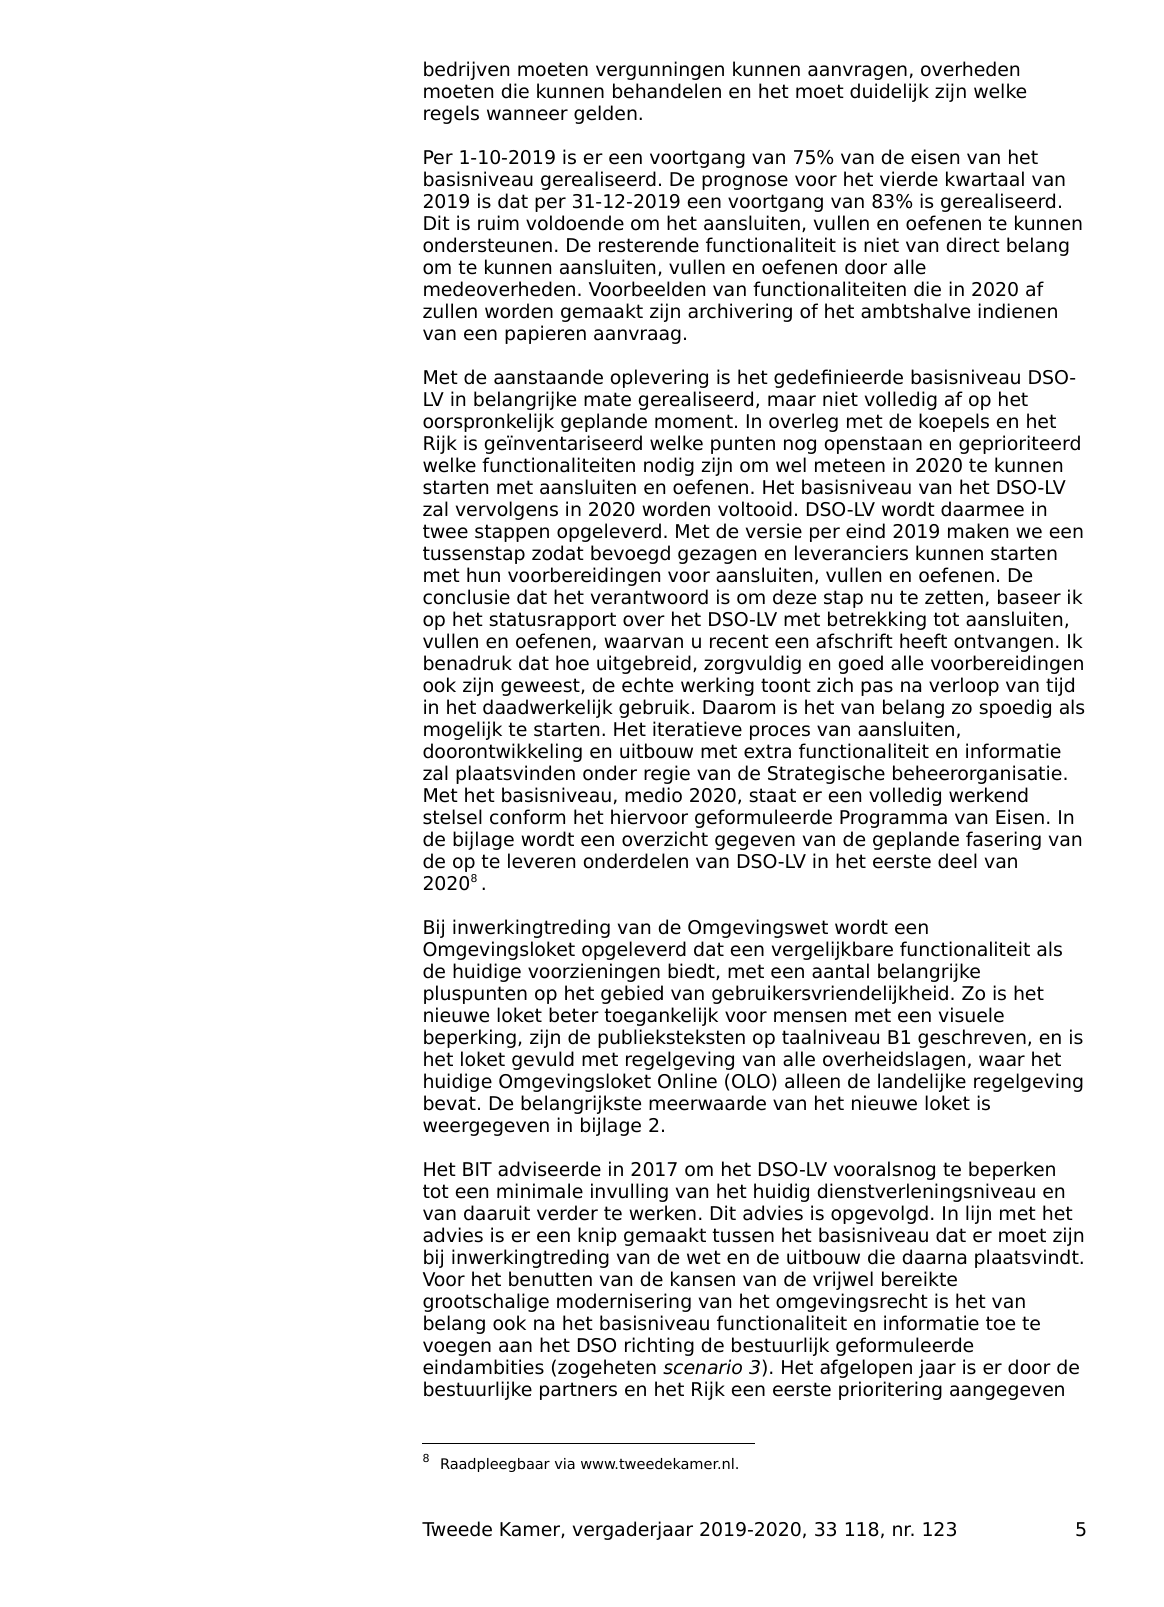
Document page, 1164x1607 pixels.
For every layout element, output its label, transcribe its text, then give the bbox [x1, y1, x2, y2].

text Het BIT adviseerde in 2017 om het DSO-LV vooralsnog te beperken tot een minimale invulling van het huidig dienstverleningsniveau en van daaruit verder te werken. Dit advies is opgevolgd. In lijn met het advies is er een knip gemaakt tussen het basisniveau dat er moet zijn bij inwerkingtreding van de wet en de uitbouw die daarna plaatsvindt. Voor het benutten van de kansen van de vrijwel bereikte grootschalige modernisering van het omgevingsrecht is het van belang ook na het basisniveau functionaliteit en informatie toe te voegen aan het DSO richting de bestuurlijk geformuleerde eindambities (zogeheten scenario 3). Het afgelopen jaar is er door de bestuurlijke partners en het Rijk een eerste prioritering aangegeven [422, 1159, 1087, 1401]
text Bij inwerkingtreding van de Omgevingswet wordt een Omgevingsloket opgeleverd dat een vergelijkbare functionaliteit als de huidige voorzieningen biedt, met een aantal belangrijke pluspunten op het gebied van gebruikersvriendelijkheid. Zo is het nieuwe loket beter toegankelijk voor mensen met een visuele beperking, zijn de publieksteksten op taalniveau B1 geschreven, en is het loket gevuld met regelgeving van alle overheidslagen, waar het huidige Omgevingsloket Online (OLO) alleen de landelijke regelgeving bevat. De belangrijkste meerwaarde van het nieuwe loket is weergegeven in bijlage 2. [422, 917, 1087, 1137]
text Per 1-10-2019 is er een voortgang van 75% van de eisen van het basisniveau gerealiseerd. De prognose voor het vierde kwartaal van 2019 is dat per 31-12-2019 een voortgang van 83% is gerealiseerd. Dit is ruim voldoende om het aansluiten, vullen en oefenen te kunnen ondersteunen. De resterende functionaliteit is niet van direct belang om te kunnen aansluiten, vullen en oefenen door alle medeoverheden. Voorbeelden van functionaliteiten die in 2020 af zullen worden gemaakt zijn archivering of het ambtshalve indienen van een papieren aanvraag. [422, 147, 1087, 345]
text Met de aanstaande oplevering is het gedefinieerde basisniveau DSO-LV in belangrijke mate gerealiseerd, maar niet volledig af op het oorspronkelijk geplande moment. In overleg met de koepels en het Rijk is geïnventariseerd welke punten nog openstaan en geprioriteerd welke functionaliteiten nodig zijn om wel meteen in 2020 te kunnen starten met aansluiten en oefenen. Het basisniveau van het DSO-LV zal vervolgens in 2020 worden voltooid. DSO-LV wordt daarmee in twee stappen opgeleverd. Met de versie per eind 2019 maken we een tussenstap zodat bevoegd gezagen en leveranciers kunnen starten met hun voorbereidingen voor aansluiten, vullen en oefenen. De conclusie dat het verantwoord is om deze stap nu te zetten, baseer ik op het statusrapport over het DSO-LV met betrekking tot aansluiten, vullen en oefenen, waarvan u recent een afschrift heeft ontvangen. Ik benadruk dat hoe uitgebreid, zorgvuldig en goed alle voorbereidingen ook zijn geweest, de echte werking toont zich pas na verloop van tijd in het daadwerkelijk gebruik. Daarom is het van belang zo spoedig als mogelijk te starten. Het iteratieve proces van aansluiten, doorontwikkeling en uitbouw met extra functionaliteit en informatie zal plaatsvinden onder regie van de Strategische beheerorganisatie. Met het basisniveau, medio 2020, staat er een volledig werkend stelsel conform het hiervoor geformuleerde Programma van Eisen. In de bijlage wordt een overzicht gegeven van de geplande fasering van de op te leveren onderdelen van DSO-LV in het eerste deel van 2020. [422, 367, 1087, 895]
text bedrijven moeten vergunningen kunnen aanvragen, overheden moeten die kunnen behandelen en het moet duidelijk zijn welke regels wanneer gelden. [422, 59, 1087, 125]
text Raadpleegbaar via www.tweedekamer.nl. [422, 1452, 1087, 1474]
